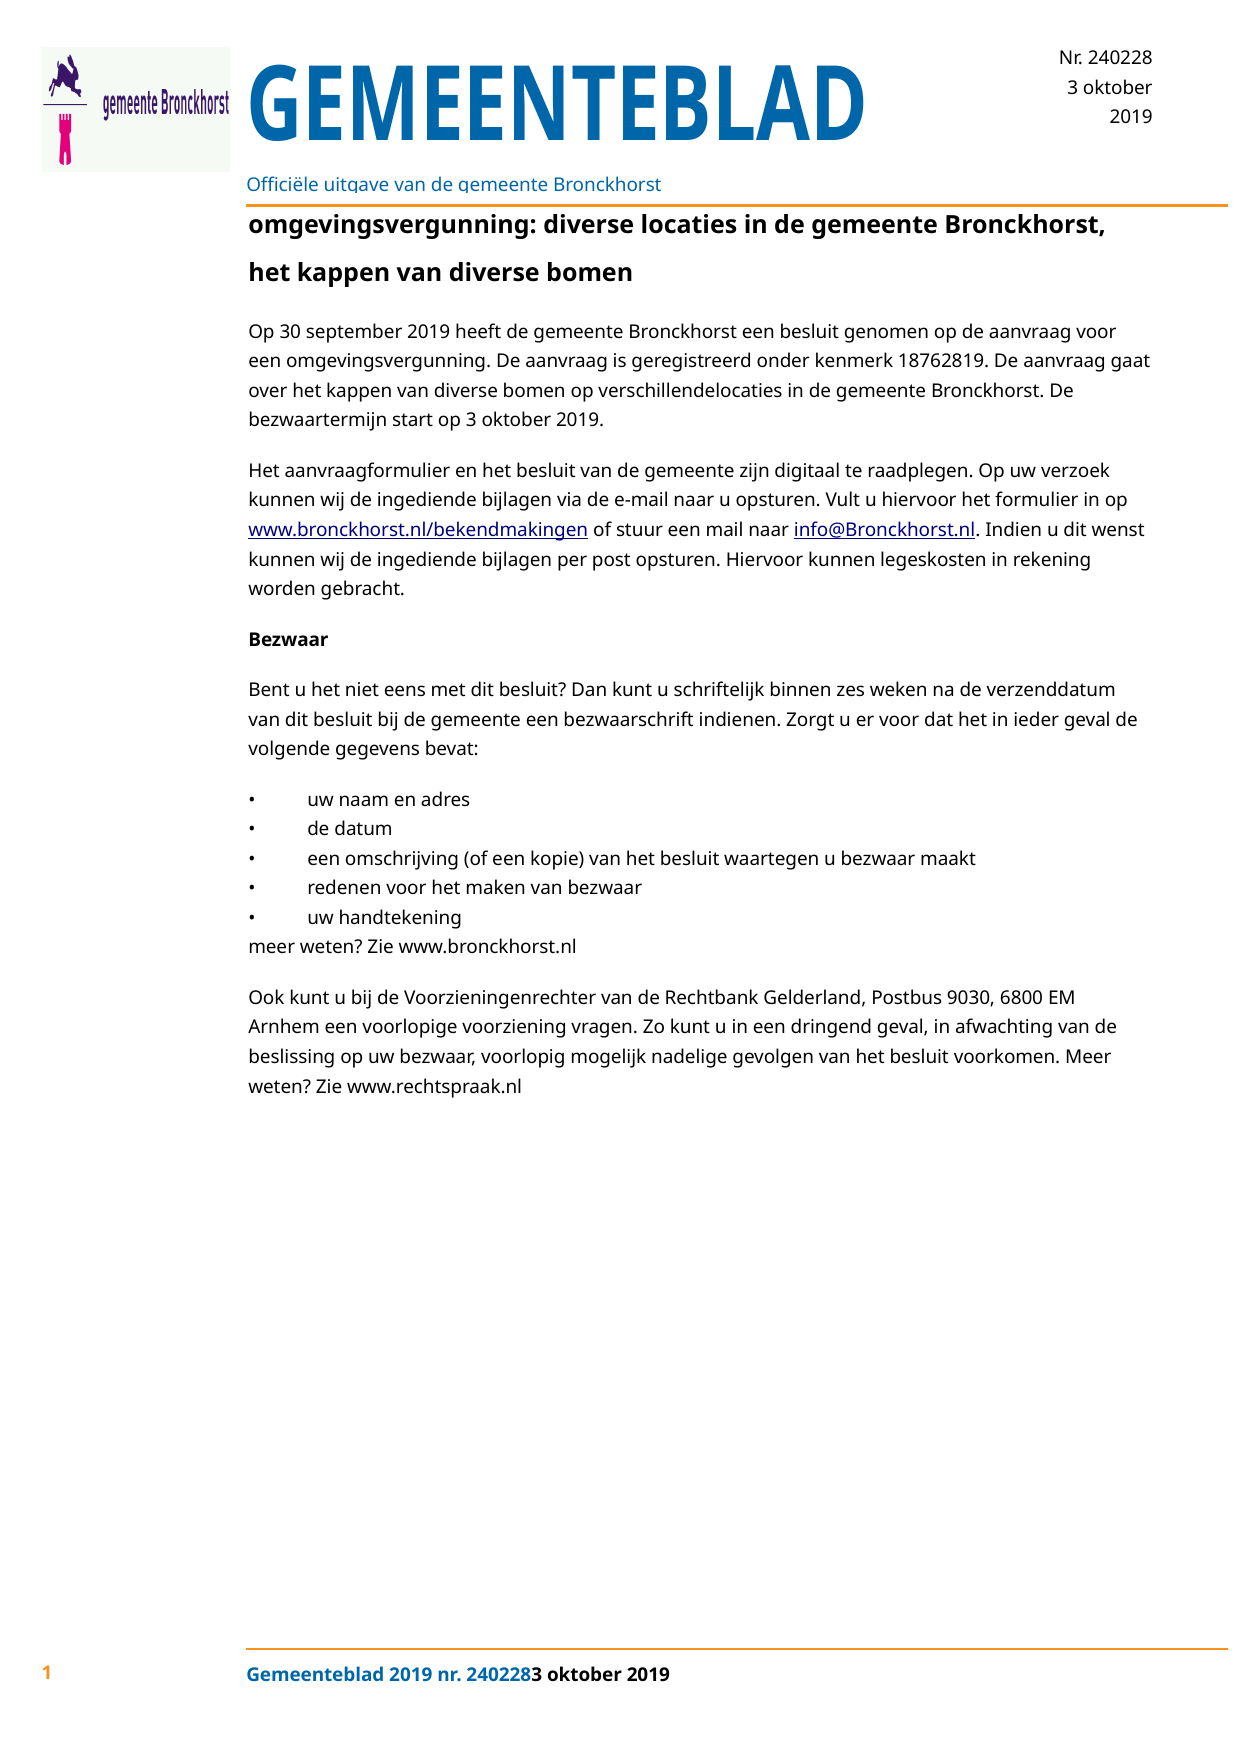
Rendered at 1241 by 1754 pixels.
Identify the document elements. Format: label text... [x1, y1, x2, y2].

list een omschrijving (of een kopie) van het besluit waartegen u bezwaar maakt [248, 845, 1152, 871]
text omgevingsvergunning: diverse locaties in de gemeente Bronckhorst, het kappen van diverse bomen [248, 207, 1152, 288]
text meer weten? Zie www.bronckhorst.nl [248, 934, 1152, 959]
list redenen voor het maken van bezwaar [248, 874, 1152, 900]
text Het aanvraagformulier en het besluit van de gemeente zijn digitaal te raadplegen. Op uw verzoek kunnen wij de ingediende bijlagen via de e-mail naar u opsturen. Vult u hiervoor het formulier in op www.bronckhorst.nl/bekendmakingen of stuur een mail naar info@Bronckhorst.nl. Indien u dit wenst kunnen wij de ingediende bijlagen per post opsturen. Hiervoor kunnen legeskosten in rekening worden gebracht. [248, 457, 1152, 601]
text Bent u het niet eens met dit besluit? Dan kunt u schriftelijk binnen zes weken na de verzenddatum van dit besluit bij de gemeente een bezwaarschrift indienen. Zorgt u er voor dat het in ieder geval de volgende gegevens bevat: [248, 676, 1152, 761]
list de datum [248, 815, 1152, 841]
text Op 30 september 2019 heeft de gemeente Bronckhorst een besluit genomen op de aanvraag voor een omgevingsvergunning. De aanvraag is geregistreerd onder kenmerk 18762819. De aanvraag gaat over het kappen van diverse bomen op verschillendelocaties in de gemeente Bronckhorst. De bezwaartermijn start op 3 oktober 2019. [248, 318, 1152, 432]
list uw naam en adres [248, 786, 1152, 812]
text Ook kunt u bij de Voorzieningenrechter van de Rechtbank Gelderland, Postbus 9030, 6800 EM Arnhem een voorlopige voorziening vragen. Zo kunt u in een dringend geval, in afwachting van de beslissing op uw bezwaar, voorlopig mogelijk nadelige gevolgen van het besluit voorkomen. Meer weten? Zie www.rechtspraak.nl [248, 984, 1152, 1099]
text Bezwaar [248, 626, 1152, 652]
picture [41, 47, 231, 172]
list uw handtekening [248, 904, 1152, 930]
